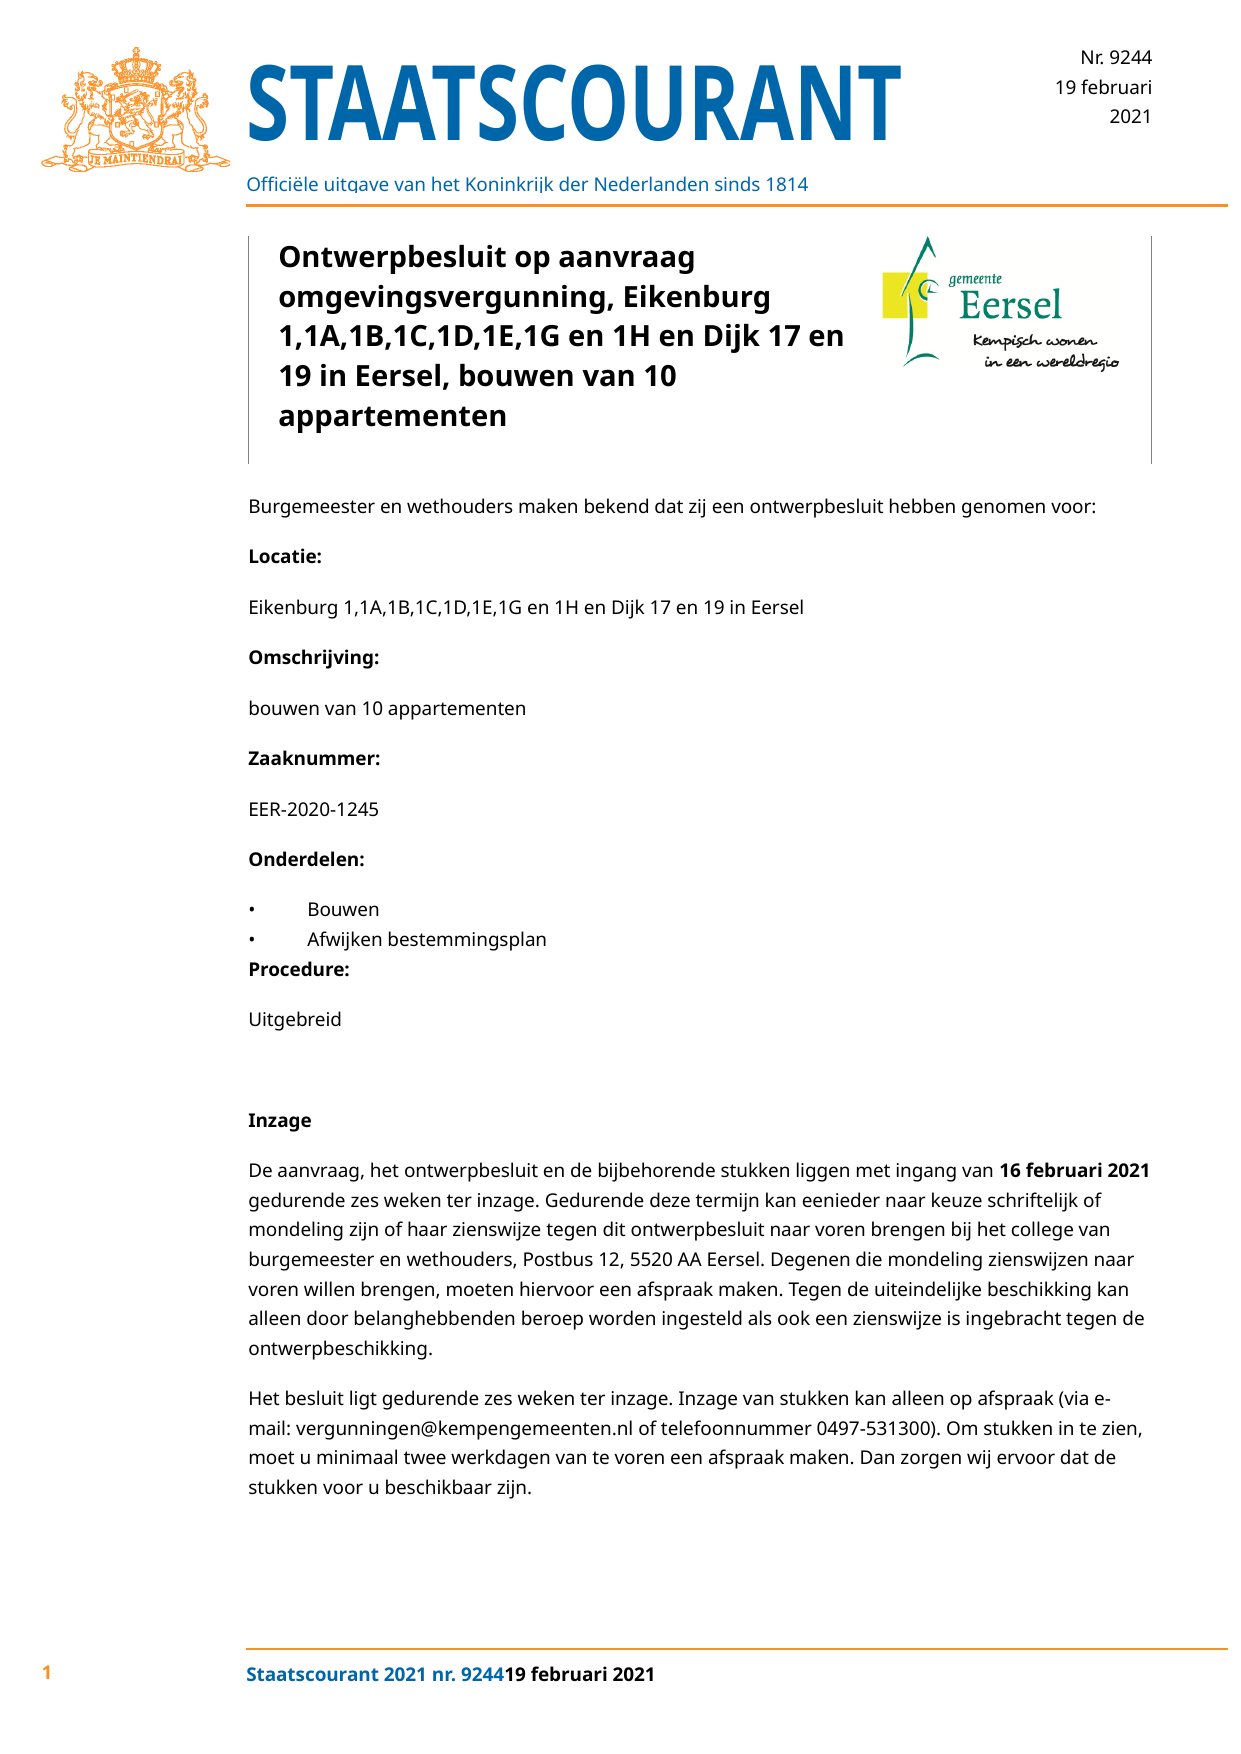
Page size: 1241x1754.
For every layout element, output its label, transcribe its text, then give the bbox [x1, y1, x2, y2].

text Uitgebreid [248, 1006, 1152, 1032]
list Bouwen [248, 897, 1152, 922]
text Omschrijving: [248, 644, 1152, 670]
text EER-2020-1245 [248, 796, 1152, 822]
text bouwen van 10 appartementen [248, 695, 1152, 721]
picture [882, 236, 1119, 372]
text Het besluit ligt gedurende zes weken ter inzage. Inzage van stukken kan alleen op afspraak (via e-mail: vergunningen@kempengemeenten.nl of telefoonnummer 0497-531300). Om stukken in te zien, moet u minimaal twee werkdagen van te voren een afspraak maken. Dan zorgen wij ervoor dat de stukken voor u beschikbaar zijn. [248, 1385, 1152, 1500]
text Onderdelen: [248, 846, 1152, 872]
list Afwijken bestemmingsplan [248, 926, 1152, 952]
text Locatie: [248, 544, 1152, 569]
text Procedure: [248, 956, 1152, 982]
picture [41, 47, 231, 172]
text Inzage [248, 1107, 1152, 1133]
table_header [850, 236, 1151, 464]
table_header Ontwerpbesluit op aanvraag omgevingsvergunning, Eikenburg 1,1A,1B,1C,1D,1E,1G en 1H en Dijk 17 en 19 in Eersel, bouwen van 10 appartementen [249, 236, 850, 464]
text Zaaknummer: [248, 745, 1152, 771]
text Burgemeester en wethouders maken bekend dat zij een ontwerpbesluit hebben genomen voor: [248, 493, 1152, 519]
text Eikenburg 1,1A,1B,1C,1D,1E,1G en 1H en Dijk 17 en 19 in Eersel [248, 594, 1152, 620]
text De aanvraag, het ontwerpbesluit en de bijbehorende stukken liggen met ingang van 16 februari 2021 gedurende zes weken ter inzage. Gedurende deze termijn kan eenieder naar keuze schriftelijk of mondeling zijn of haar zienswijze tegen dit ontwerpbesluit naar voren brengen bij het college van burgemeester en wethouders, Postbus 12, 5520 AA Eersel. Degenen die mondeling zienswijzen naar voren willen brengen, moeten hiervoor een afspraak maken. Tegen de uiteindelijke beschikking kan alleen door belanghebbenden beroep worden ingesteld als ook een zienswijze is ingebracht tegen de ontwerpbeschikking. [248, 1157, 1152, 1361]
